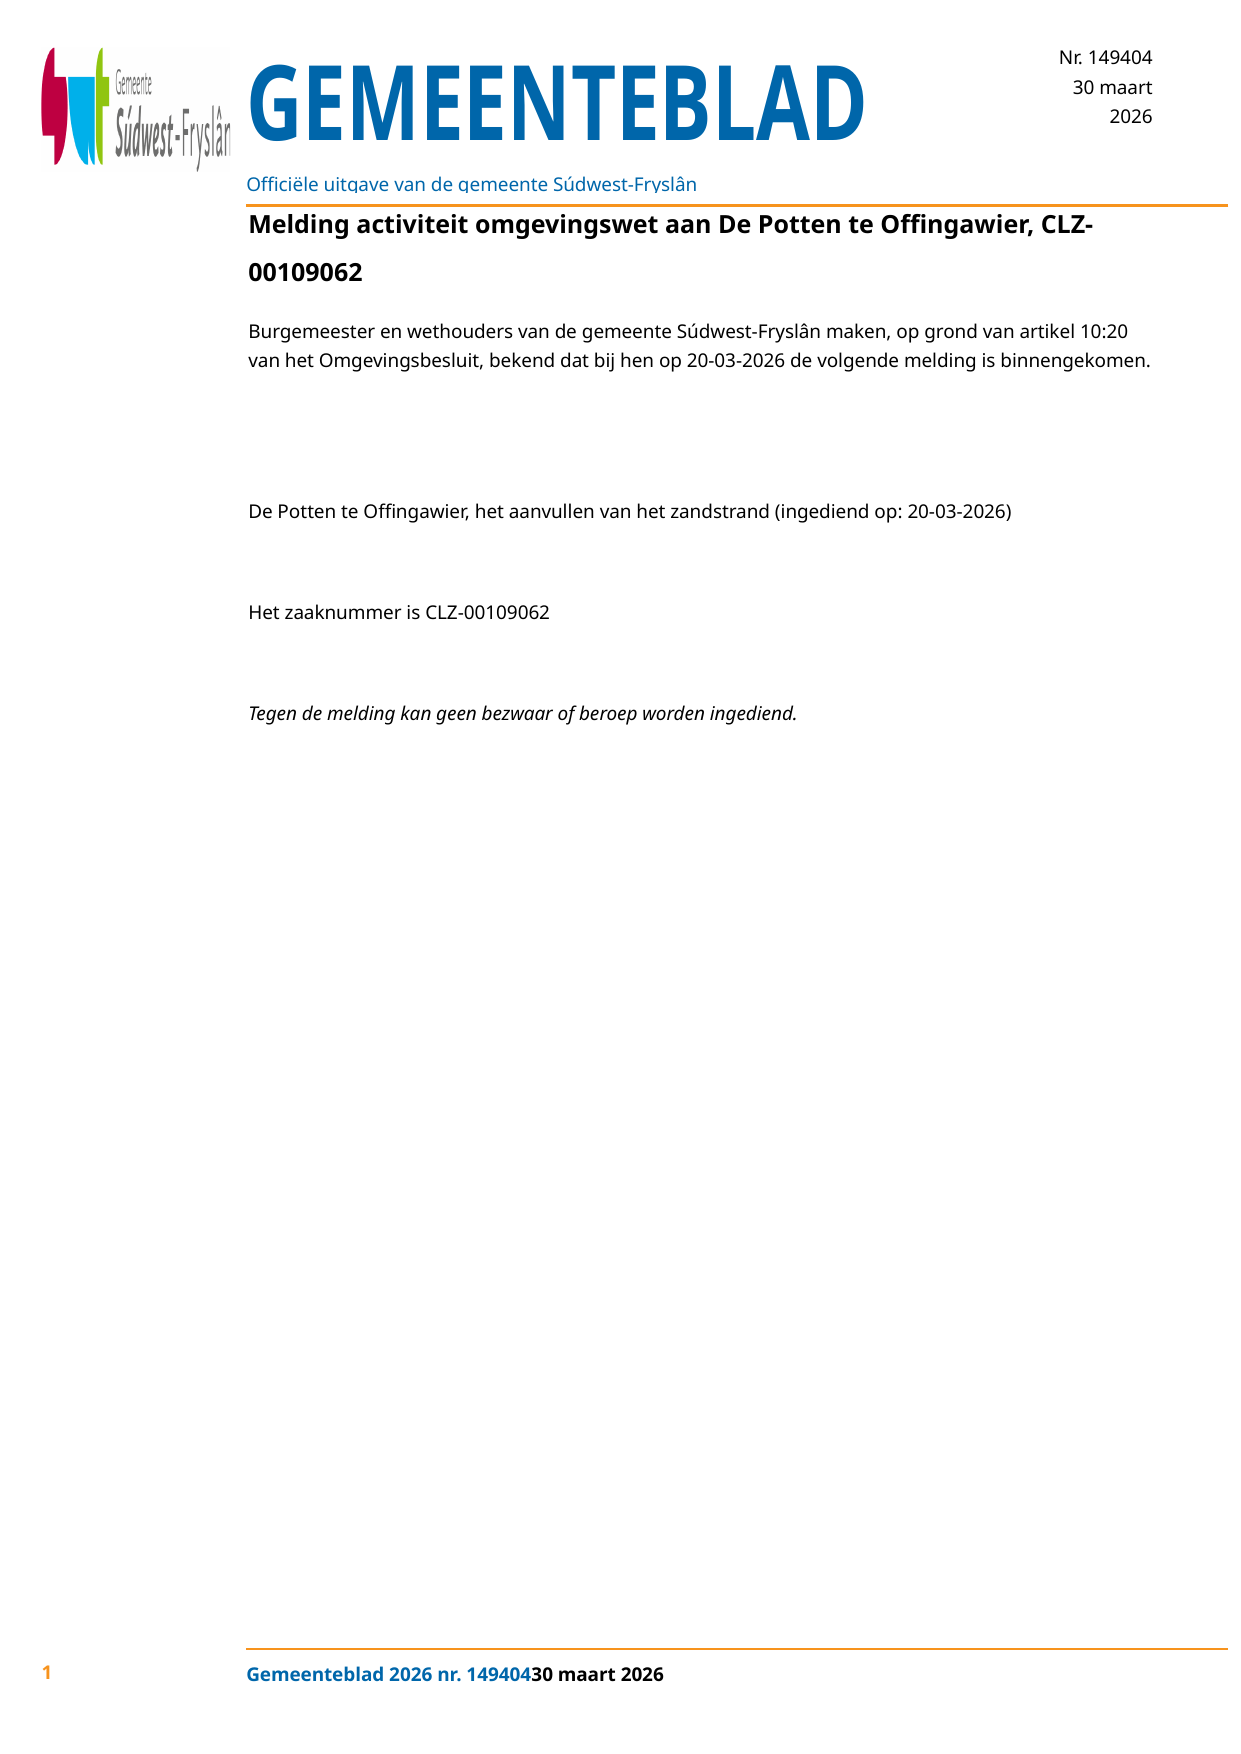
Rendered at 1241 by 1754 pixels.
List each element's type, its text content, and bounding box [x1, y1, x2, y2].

picture [41, 47, 231, 172]
text Burgemeester en wethouders van de gemeente Súdwest-Fryslân maken, op grond van artikel 10:20 van het Omgevingsbesluit, bekend dat bij hen op 20-03-2026 de volgende melding is binnengekomen. [248, 318, 1152, 373]
text Tegen de melding kan geen bezwaar of beroep worden ingediend. [248, 700, 1152, 726]
text De Potten te Offingawier, het aanvullen van het zandstrand (ingediend op: 20-03-2026) [248, 499, 1152, 524]
text Het zaaknummer is CLZ-00109062 [248, 599, 1152, 625]
text Melding activiteit omgevingswet aan De Potten te Offingawier, CLZ-00109062 [248, 207, 1152, 288]
